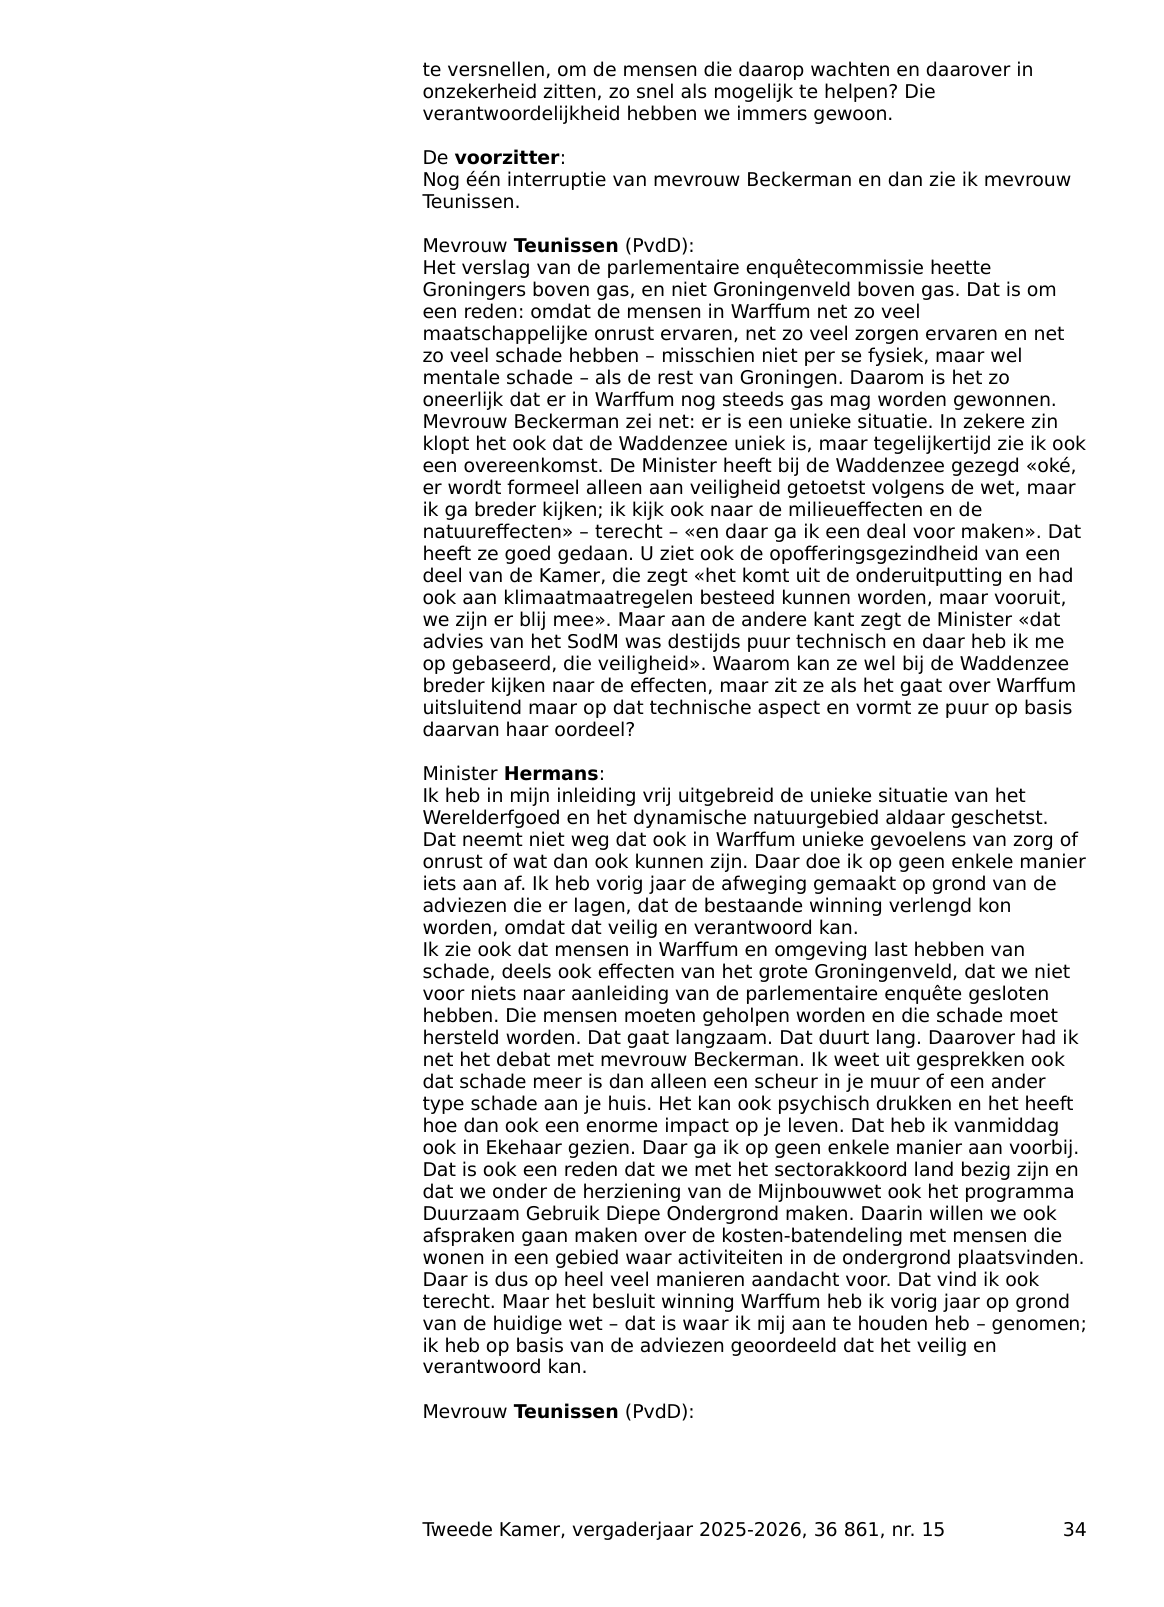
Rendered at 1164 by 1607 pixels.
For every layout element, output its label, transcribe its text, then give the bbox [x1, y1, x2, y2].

text Minister Hermans: [422, 763, 1087, 785]
text Mevrouw Teunissen (PvdD): [422, 1401, 1087, 1423]
text Ik heb in mijn inleiding vrij uitgebreid de unieke situatie van het Werelderfgoed en het dynamische natuurgebied aldaar geschetst. Dat neemt niet weg dat ook in Warffum unieke gevoelens van zorg of onrust of wat dan ook kunnen zijn. Daar doe ik op geen enkele manier iets aan af. Ik heb vorig jaar de afweging gemaakt op grond van de adviezen die er lagen, dat de bestaande winning verlengd kon worden, omdat dat veilig en verantwoord kan. [422, 785, 1087, 939]
text Mevrouw Teunissen (PvdD): [422, 235, 1087, 257]
text Het verslag van de parlementaire enquêtecommissie heette Groningers boven gas, en niet Groningenveld boven gas. Dat is om een reden: omdat de mensen in Warffum net zo veel maatschappelijke onrust ervaren, net zo veel zorgen ervaren en net zo veel schade hebben – misschien niet per se fysiek, maar wel mentale schade – als de rest van Groningen. Daarom is het zo oneerlijk dat er in Warffum nog steeds gas mag worden gewonnen. Mevrouw Beckerman zei net: er is een unieke situatie. In zekere zin klopt het ook dat de Waddenzee uniek is, maar tegelijkertijd zie ik ook een overeenkomst. De Minister heeft bij de Waddenzee gezegd «oké, er wordt formeel alleen aan veiligheid getoetst volgens de wet, maar ik ga breder kijken; ik kijk ook naar de milieueffecten en de natuureffecten» – terecht – «en daar ga ik een deal voor maken». Dat heeft ze goed gedaan. U ziet ook de opofferingsgezindheid van een deel van de Kamer, die zegt «het komt uit de onderuitputting en had ook aan klimaatmaatregelen besteed kunnen worden, maar vooruit, we zijn er blij mee». Maar aan de andere kant zegt de Minister «dat advies van het SodM was destijds puur technisch en daar heb ik me op gebaseerd, die veiligheid». Waarom kan ze wel bij de Waddenzee breder kijken naar de effecten, maar zit ze als het gaat over Warffum uitsluitend maar op dat technische aspect en vormt ze puur op basis daarvan haar oordeel? [422, 257, 1087, 741]
text Nog één interruptie van mevrouw Beckerman en dan zie ik mevrouw Teunissen. [422, 169, 1087, 213]
text te versnellen, om de mensen die daarop wachten en daarover in onzekerheid zitten, zo snel als mogelijk te helpen? Die verantwoordelijkheid hebben we immers gewoon. [422, 59, 1087, 125]
text Ik zie ook dat mensen in Warffum en omgeving last hebben van schade, deels ook effecten van het grote Groningenveld, dat we niet voor niets naar aanleiding van de parlementaire enquête gesloten hebben. Die mensen moeten geholpen worden en die schade moet hersteld worden. Dat gaat langzaam. Dat duurt lang. Daarover had ik net het debat met mevrouw Beckerman. Ik weet uit gesprekken ook dat schade meer is dan alleen een scheur in je muur of een ander type schade aan je huis. Het kan ook psychisch drukken en het heeft hoe dan ook een enorme impact op je leven. Dat heb ik vanmiddag ook in Ekehaar gezien. Daar ga ik op geen enkele manier aan voorbij. [422, 939, 1087, 1159]
text De voorzitter: [422, 147, 1087, 169]
text Dat is ook een reden dat we met het sectorakkoord land bezig zijn en dat we onder de herziening van de Mijnbouwwet ook het programma Duurzaam Gebruik Diepe Ondergrond maken. Daarin willen we ook afspraken gaan maken over de kosten-batendeling met mensen die wonen in een gebied waar activiteiten in de ondergrond plaatsvinden. Daar is dus op heel veel manieren aandacht voor. Dat vind ik ook terecht. Maar het besluit winning Warffum heb ik vorig jaar op grond van de huidige wet – dat is waar ik mij aan te houden heb – genomen; ik heb op basis van de adviezen geoordeeld dat het veilig en verantwoord kan. [422, 1159, 1087, 1378]
